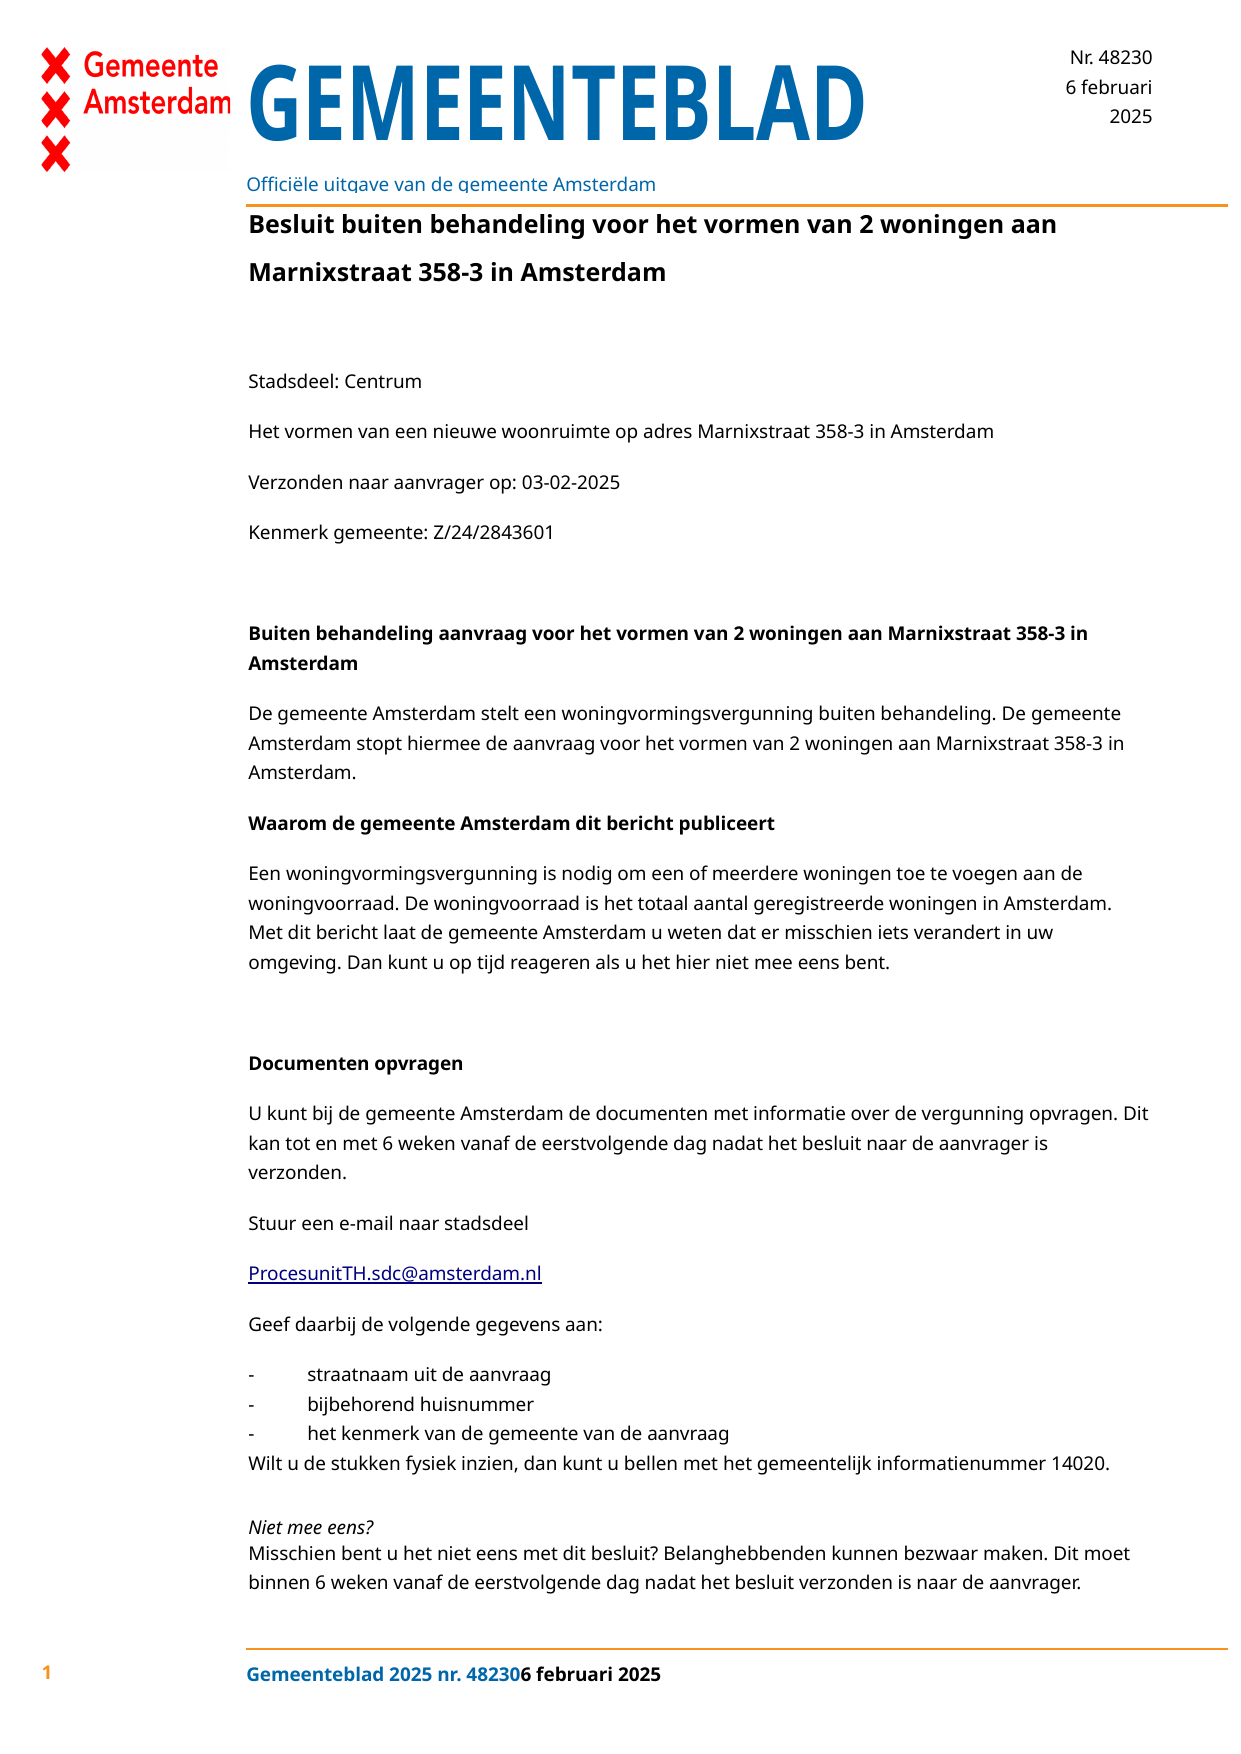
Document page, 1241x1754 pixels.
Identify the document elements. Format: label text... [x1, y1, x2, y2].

list het kenmerk van de gemeente van de aanvraag [248, 1420, 1152, 1446]
text Geef daarbij de volgende gegevens aan: [248, 1311, 1152, 1337]
text Stuur een e-mail naar stadsdeel [248, 1210, 1152, 1236]
text Besluit buiten behandeling voor het vormen van 2 woningen aan Marnixstraat 358-3 in Amsterdam [248, 207, 1152, 288]
text U kunt bij de gemeente Amsterdam de documenten met informatie over de vergunning opvragen. Dit kan tot en met 6 weken vanaf de eerstvolgende dag nadat het besluit naar de aanvrager is verzonden. [248, 1100, 1152, 1185]
list bijbehorend huisnummer [248, 1391, 1152, 1417]
text Kenmerk gemeente: Z/24/2843601 [248, 519, 1152, 545]
text Niet mee eens? [248, 1514, 1152, 1540]
text ProcesunitTH.sdc@amsterdam.nl [248, 1260, 1152, 1286]
text Het vormen van een nieuwe woonruimte op adres Marnixstraat 358-3 in Amsterdam [248, 419, 1152, 444]
text Misschien bent u het niet eens met dit besluit? Belanghebbenden kunnen bezwaar maken. Dit moet binnen 6 weken vanaf de eerstvolgende dag nadat het besluit verzonden is naar de aanvrager. [248, 1540, 1152, 1595]
list straatnaam uit de aanvraag [248, 1361, 1152, 1387]
picture [41, 47, 231, 172]
text Wilt u de stukken fysiek inzien, dan kunt u bellen met het gemeentelijk informatienummer 14020. [248, 1450, 1152, 1476]
text De gemeente Amsterdam stelt een woningvormingsvergunning buiten behandeling. De gemeente Amsterdam stopt hiermee de aanvraag voor het vormen van 2 woningen aan Marnixstraat 358-3 in Amsterdam. [248, 700, 1152, 785]
text Verzonden naar aanvrager op: 03-02-2025 [248, 469, 1152, 495]
text Waarom de gemeente Amsterdam dit bericht publiceert [248, 810, 1152, 836]
text Stadsdeel: Centrum [248, 368, 1152, 394]
text Buiten behandeling aanvraag voor het vormen van 2 woningen aan Marnixstraat 358-3 in Amsterdam [248, 620, 1152, 676]
text Documenten opvragen [248, 1050, 1152, 1076]
text Een woningvormingsvergunning is nodig om een of meerdere woningen toe te voegen aan de woningvoorraad. De woningvoorraad is het totaal aantal geregistreerde woningen in Amsterdam. Met dit bericht laat de gemeente Amsterdam u weten dat er misschien iets verandert in uw omgeving. Dan kunt u op tijd reageren als u het hier niet mee eens bent. [248, 860, 1152, 975]
